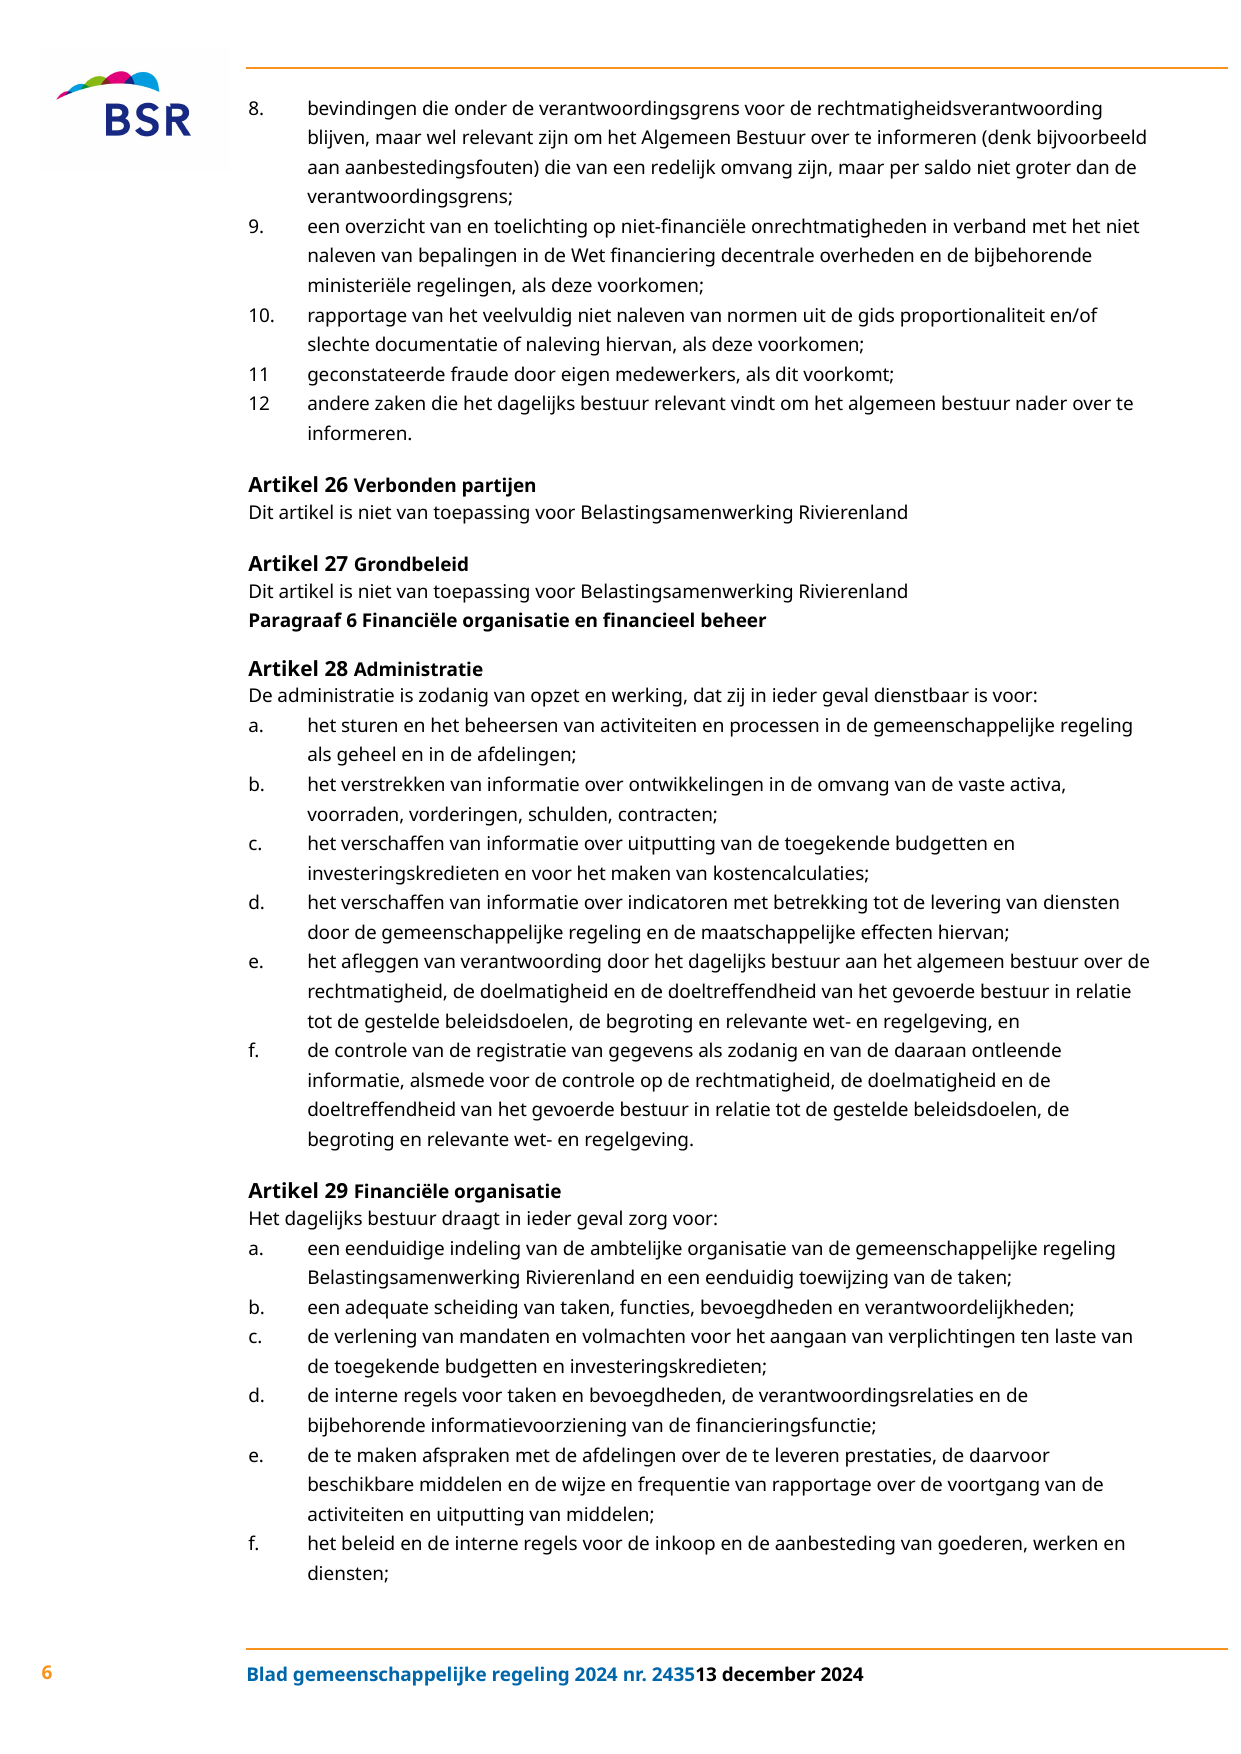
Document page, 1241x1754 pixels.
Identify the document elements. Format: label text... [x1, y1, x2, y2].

list een eenduidige indeling van de ambtelijke organisatie van de gemeenschappelijke regeling Belastingsamenwerking Rivierenland en een eenduidig toewijzing van de taken; [248, 1235, 1152, 1290]
list rapportage van het veelvuldig niet naleven van normen uit de gids proportionaliteit en/of slechte documentatie of naleving hiervan, als deze voorkomen; [248, 302, 1152, 357]
list het verschaffen van informatie over uitputting van de toegekende budgetten en investeringskredieten en voor het maken van kostencalculaties; [248, 830, 1152, 886]
list een overzicht van en toelichting op niet-financiële onrechtmatigheden in verband met het niet naleven van bepalingen in de Wet financiering decentrale overheden en de bijbehorende ministeriële regelingen, als deze voorkomen; [248, 213, 1152, 298]
text Artikel 27 Grondbeleid [248, 549, 1152, 578]
list de controle van de registratie van gegevens als zodanig en van de daaraan ontleende informatie, alsmede voor de controle op de rechtmatigheid, de doelmatigheid en de doeltreffendheid van het gevoerde bestuur in relatie tot de gestelde beleidsdoelen, de begroting en relevante wet- en regelgeving. [248, 1037, 1152, 1152]
text De administratie is zodanig van opzet en werking, dat zij in ieder geval dienstbaar is voor: [248, 682, 1152, 708]
list het afleggen van verantwoording door het dagelijks bestuur aan het algemeen bestuur over de rechtmatigheid, de doelmatigheid en de doeltreffendheid van het gevoerde bestuur in relatie tot de gestelde beleidsdoelen, de begroting en relevante wet- en regelgeving, en [248, 949, 1152, 1034]
list de te maken afspraken met de afdelingen over de te leveren prestaties, de daarvoor beschikbare middelen en de wijze en frequentie van rapportage over de voortgang van de activiteiten en uitputting van middelen; [248, 1442, 1152, 1527]
text Artikel 29 Financiële organisatie [248, 1177, 1152, 1205]
text Artikel 26 Verbonden partijen [248, 471, 1152, 499]
text Het dagelijks bestuur draagt in ieder geval zorg voor: [248, 1205, 1152, 1231]
list het verstrekken van informatie over ontwikkelingen in de omvang van de vaste activa, voorraden, vorderingen, schulden, contracten; [248, 771, 1152, 827]
list de verlening van mandaten en volmachten voor het aangaan van verplichtingen ten laste van de toegekende budgetten en investeringskredieten; [248, 1323, 1152, 1379]
text Dit artikel is niet van toepassing voor Belastingsamenwerking Rivierenland [248, 499, 1152, 525]
picture [41, 47, 231, 172]
list andere zaken die het dagelijks bestuur relevant vindt om het algemeen bestuur nader over te informeren. [248, 391, 1152, 446]
list geconstateerde fraude door eigen medewerkers, als dit voorkomt; [248, 361, 1152, 387]
list het verschaffen van informatie over indicatoren met betrekking tot de levering van diensten door de gemeenschappelijke regeling en de maatschappelijke effecten hiervan; [248, 889, 1152, 945]
list het beleid en de interne regels voor de inkoop en de aanbesteding van goederen, werken en diensten; [248, 1531, 1152, 1586]
text Paragraaf 6 Financiële organisatie en financieel beheer [248, 607, 1152, 633]
list bevindingen die onder de verantwoordingsgrens voor de rechtmatigheidsverantwoording blijven, maar wel relevant zijn om het Algemeen Bestuur over te informeren (denk bijvoorbeeld aan aanbestedingsfouten) die van een redelijk omvang zijn, maar per saldo niet groter dan de verantwoordingsgrens; [248, 95, 1152, 209]
text Dit artikel is niet van toepassing voor Belastingsamenwerking Rivierenland [248, 578, 1152, 604]
list de interne regels voor taken en bevoegdheden, de verantwoordingsrelaties en de bijbehorende informatievoorziening van de financieringsfunctie; [248, 1383, 1152, 1438]
text Artikel 28 Administratie [248, 654, 1152, 682]
list het sturen en het beheersen van activiteiten en processen in de gemeenschappelijke regeling als geheel en in de afdelingen; [248, 712, 1152, 767]
list een adequate scheiding van taken, functies, bevoegdheden en verantwoordelijkheden; [248, 1294, 1152, 1319]
